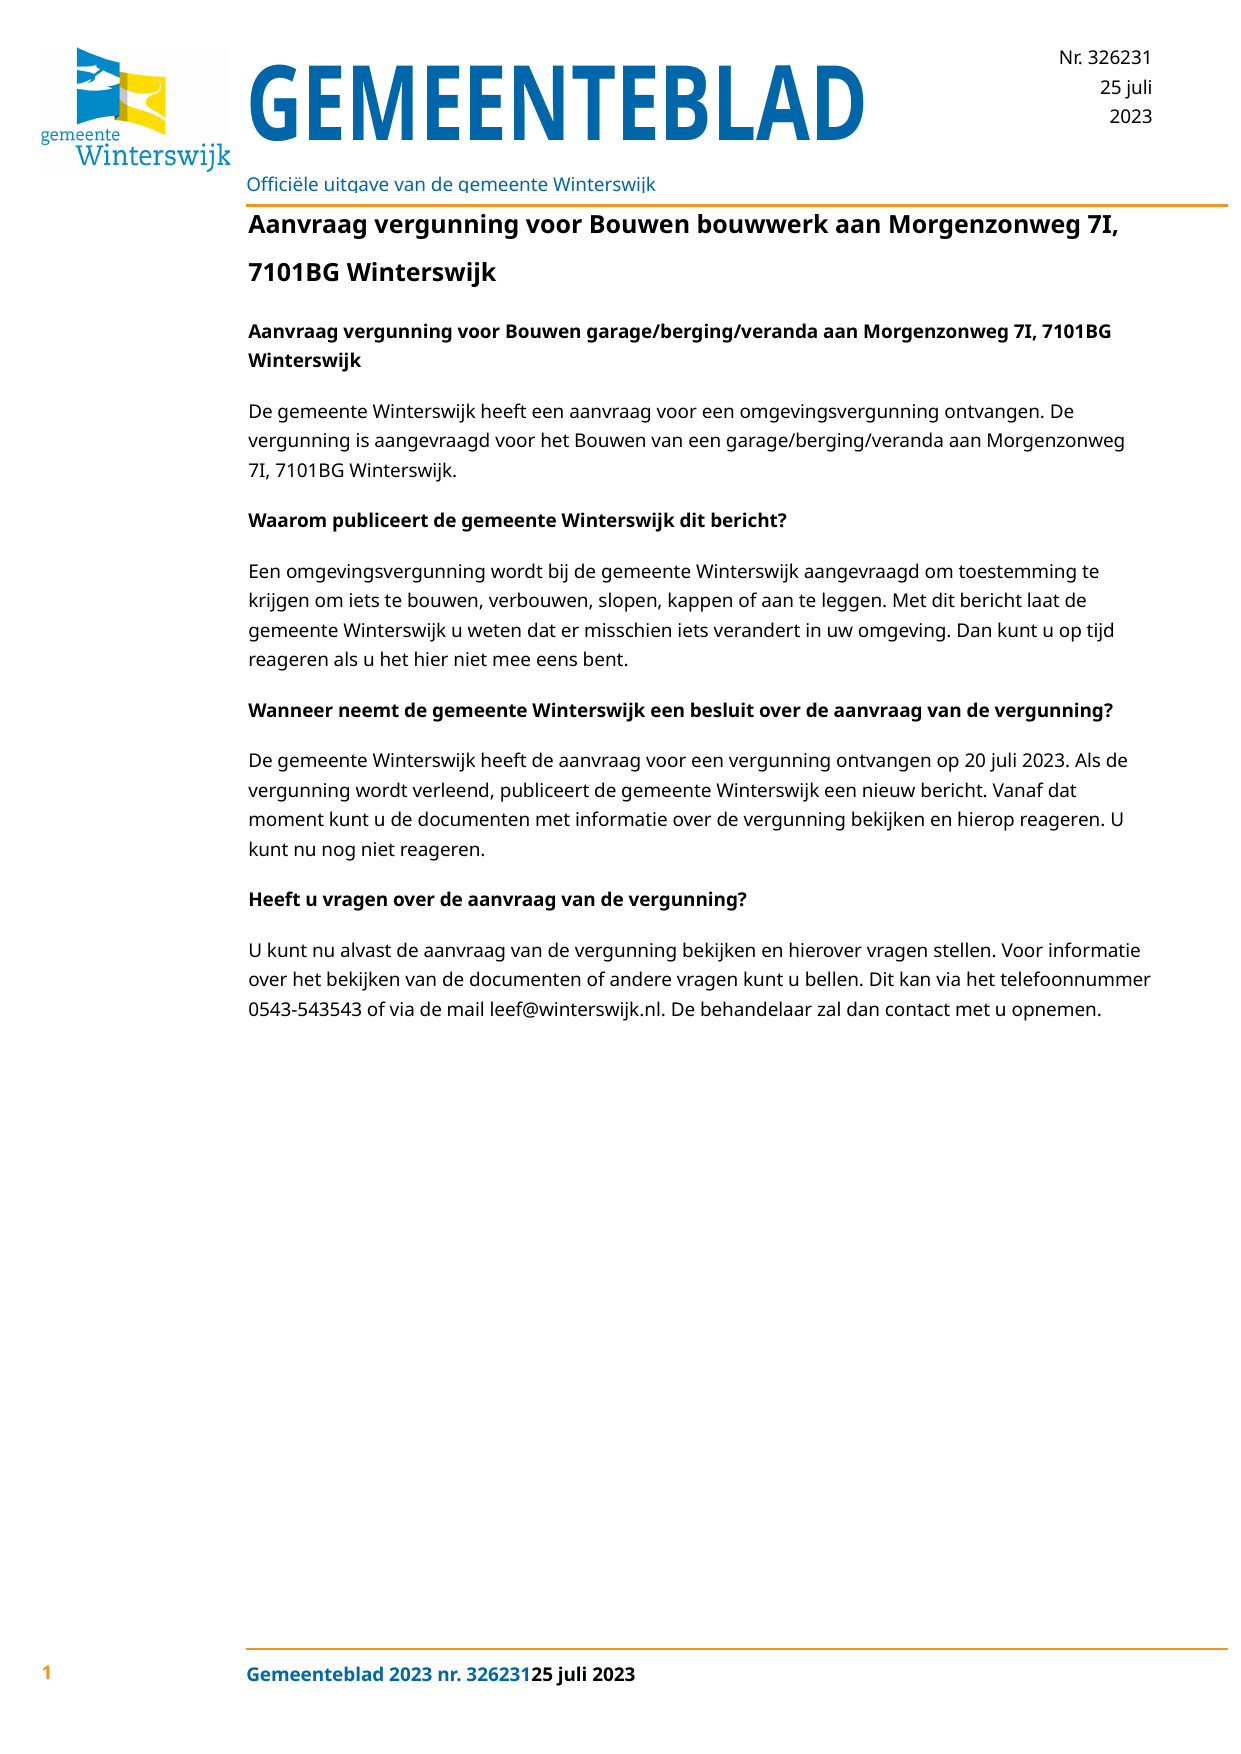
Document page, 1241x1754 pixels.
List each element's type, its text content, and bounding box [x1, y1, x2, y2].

text Wanneer neemt de gemeente Winterswijk een besluit over de aanvraag van de vergunning? [248, 697, 1152, 723]
text Aanvraag vergunning voor Bouwen bouwwerk aan Morgenzonweg 7I, 7101BG Winterswijk [248, 207, 1152, 288]
picture [41, 47, 231, 172]
text U kunt nu alvast de aanvraag van de vergunning bekijken en hierover vragen stellen. Voor informatie over het bekijken van de documenten of andere vragen kunt u bellen. Dit kan via het telefoonnummer 0543-543543 of via de mail leef@winterswijk.nl. De behandelaar zal dan contact met u opnemen. [248, 937, 1152, 1022]
text De gemeente Winterswijk heeft een aanvraag voor een omgevingsvergunning ontvangen. De vergunning is aangevraagd voor het Bouwen van een garage/berging/veranda aan Morgenzonweg 7I, 7101BG Winterswijk. [248, 398, 1152, 483]
picture [225, 153, 231, 162]
text Heeft u vragen over de aanvraag van de vergunning? [248, 887, 1152, 912]
text Waarom publiceert de gemeente Winterswijk dit bericht? [248, 507, 1152, 533]
text De gemeente Winterswijk heeft de aanvraag voor een vergunning ontvangen op 20 juli 2023. Als de vergunning wordt verleend, publiceert de gemeente Winterswijk een nieuw bericht. Vanaf dat moment kunt u de documenten met informatie over de vergunning bekijken en hierop reageren. U kunt nu nog niet reageren. [248, 747, 1152, 862]
text Een omgevingsvergunning wordt bij de gemeente Winterswijk aangevraagd om toestemming te krijgen om iets te bouwen, verbouwen, slopen, kappen of aan te leggen. Met dit bericht laat de gemeente Winterswijk u weten dat er misschien iets verandert in uw omgeving. Dan kunt u op tijd reageren als u het hier niet mee eens bent. [248, 558, 1152, 672]
text Aanvraag vergunning voor Bouwen garage/berging/veranda aan Morgenzonweg 7I, 7101BG Winterswijk [248, 318, 1152, 373]
